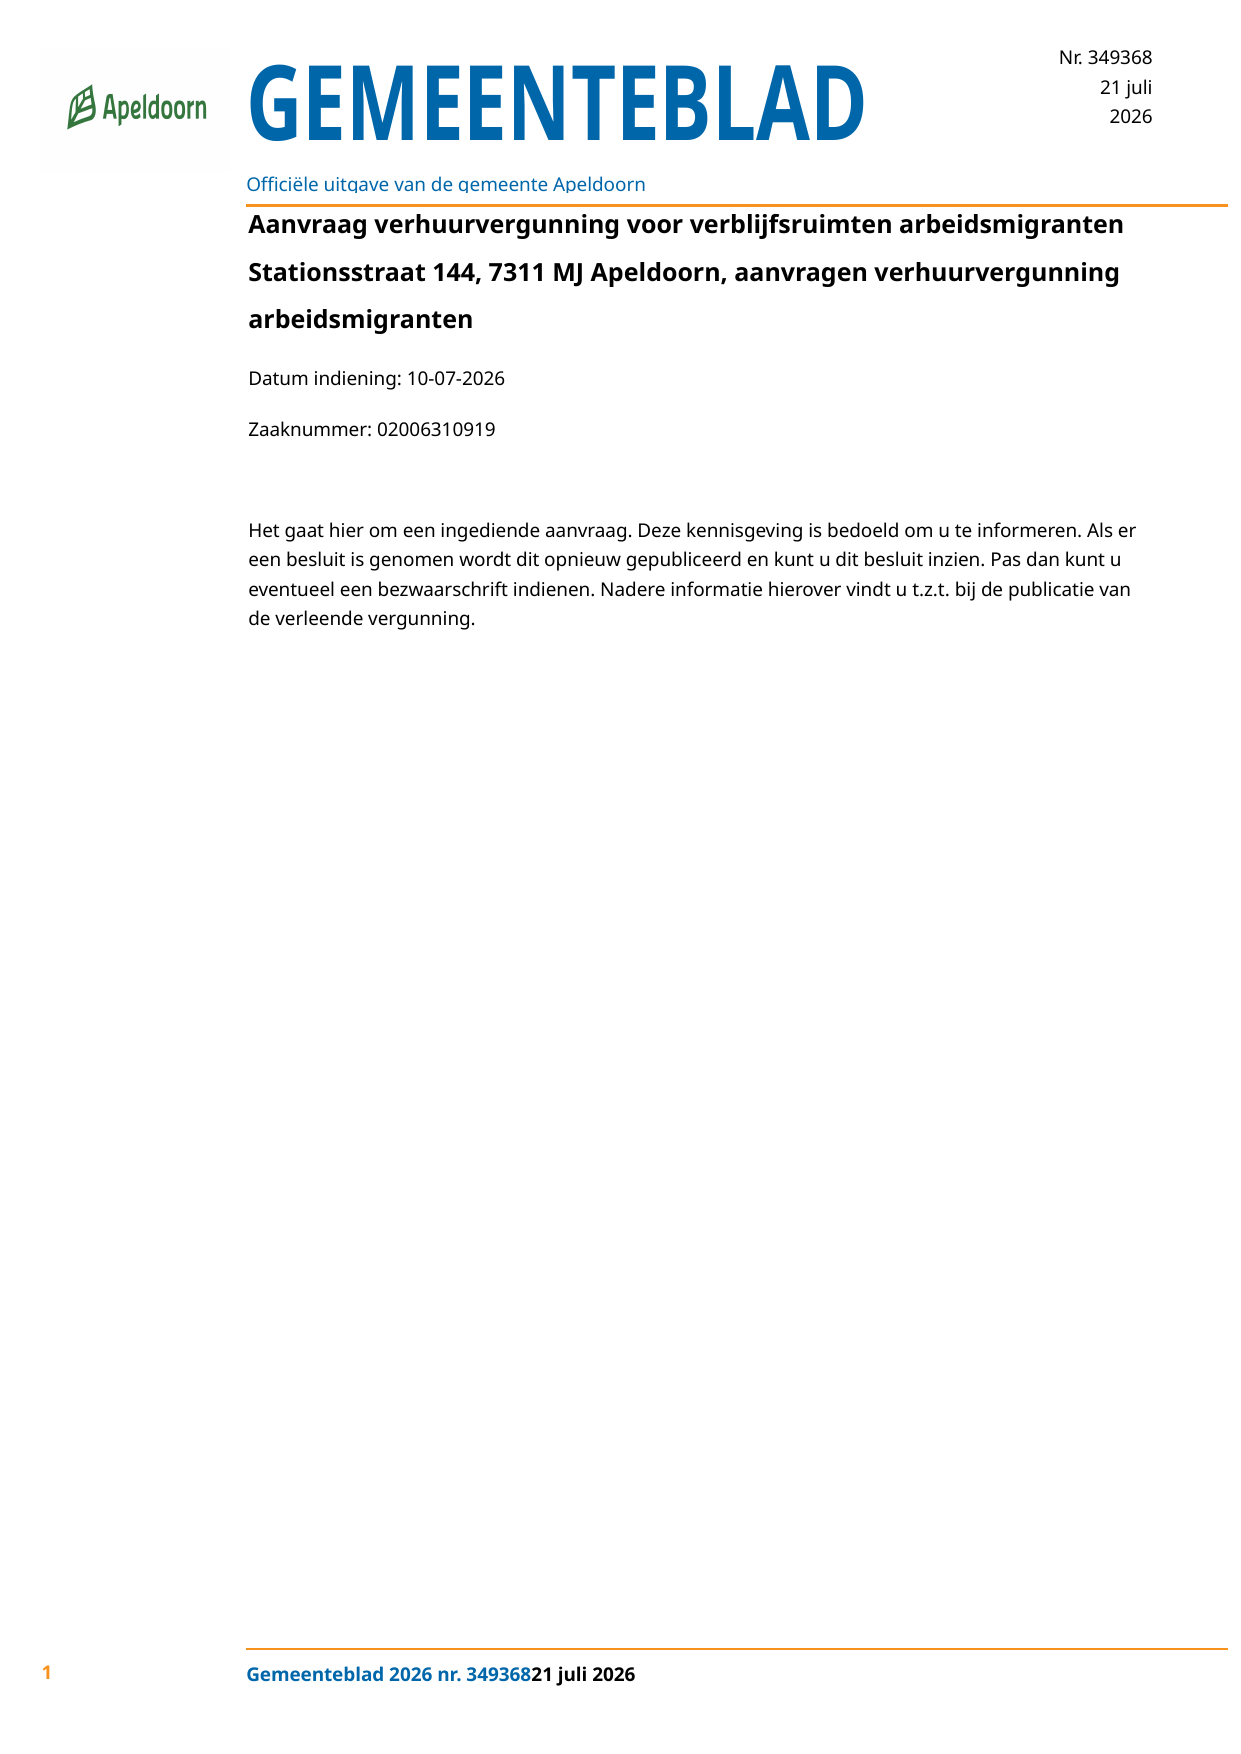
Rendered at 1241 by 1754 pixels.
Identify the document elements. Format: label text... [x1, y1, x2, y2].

text Datum indiening: 10-07-2026 [248, 366, 1152, 391]
text Het gaat hier om een ingediende aanvraag. Deze kennisgeving is bedoeld om u te informeren. Als er een besluit is genomen wordt dit opnieuw gepubliceerd en kunt u dit besluit inzien. Pas dan kunt u eventueel een bezwaarschrift indienen. Nadere informatie hierover vindt u t.z.t. bij de publicatie van de verleende vergunning. [248, 517, 1152, 631]
text Zaaknummer: 02006310919 [248, 416, 1152, 442]
text Aanvraag verhuurvergunning voor verblijfsruimten arbeidsmigranten Stationsstraat 144, 7311 MJ Apeldoorn, aanvragen verhuurvergunning arbeidsmigranten [248, 207, 1152, 336]
picture [41, 47, 231, 172]
